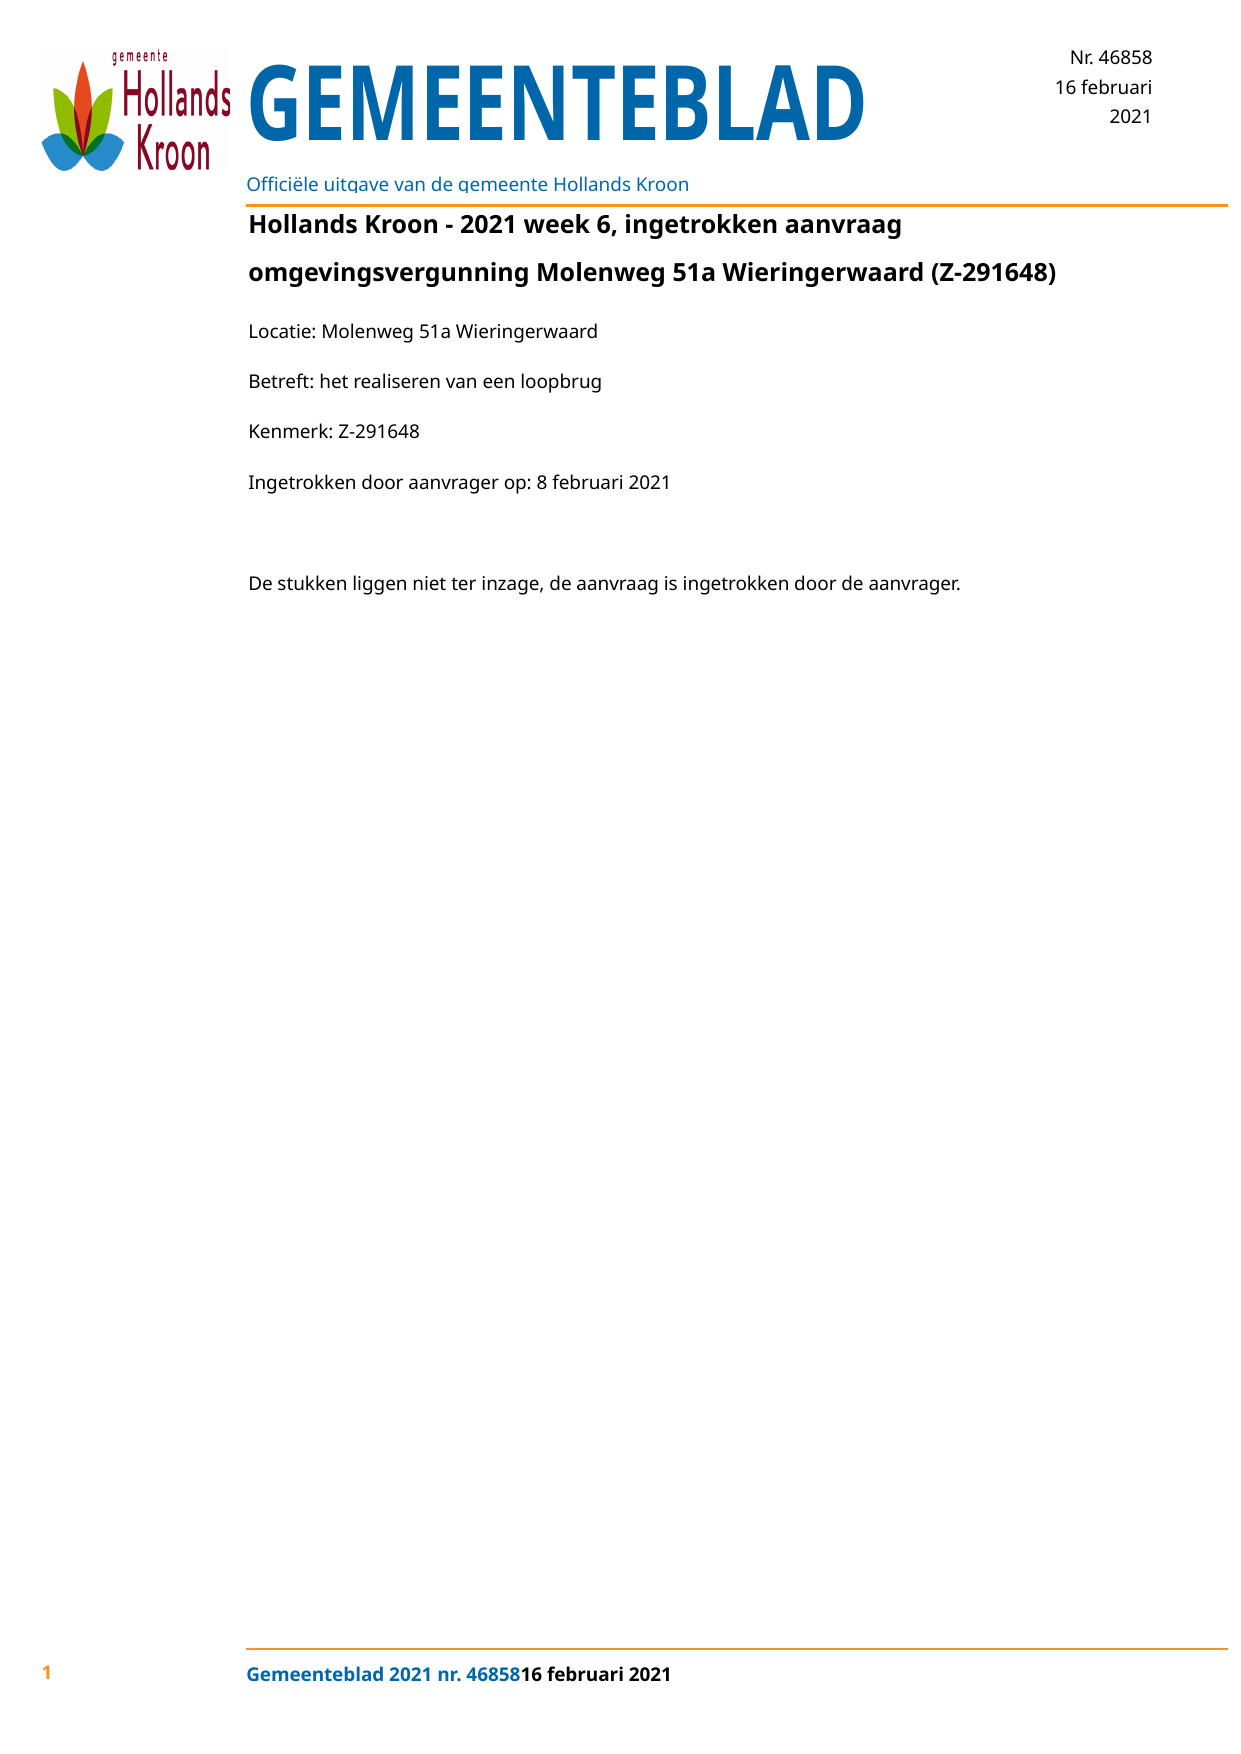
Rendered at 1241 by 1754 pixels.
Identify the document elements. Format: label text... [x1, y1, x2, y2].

text Kenmerk: Z-291648 [248, 419, 1152, 444]
text De stukken liggen niet ter inzage, de aanvraag is ingetrokken door de aanvrager. [248, 570, 1152, 596]
text Betreft: het realiseren van een loopbrug [248, 368, 1152, 394]
text Ingetrokken door aanvrager op: 8 februari 2021 [248, 469, 1152, 495]
text Hollands Kroon - 2021 week 6, ingetrokken aanvraag omgevingsvergunning Molenweg 51a Wieringerwaard (Z-291648) [248, 207, 1152, 288]
picture [41, 47, 231, 172]
text Locatie: Molenweg 51a Wieringerwaard [248, 318, 1152, 344]
